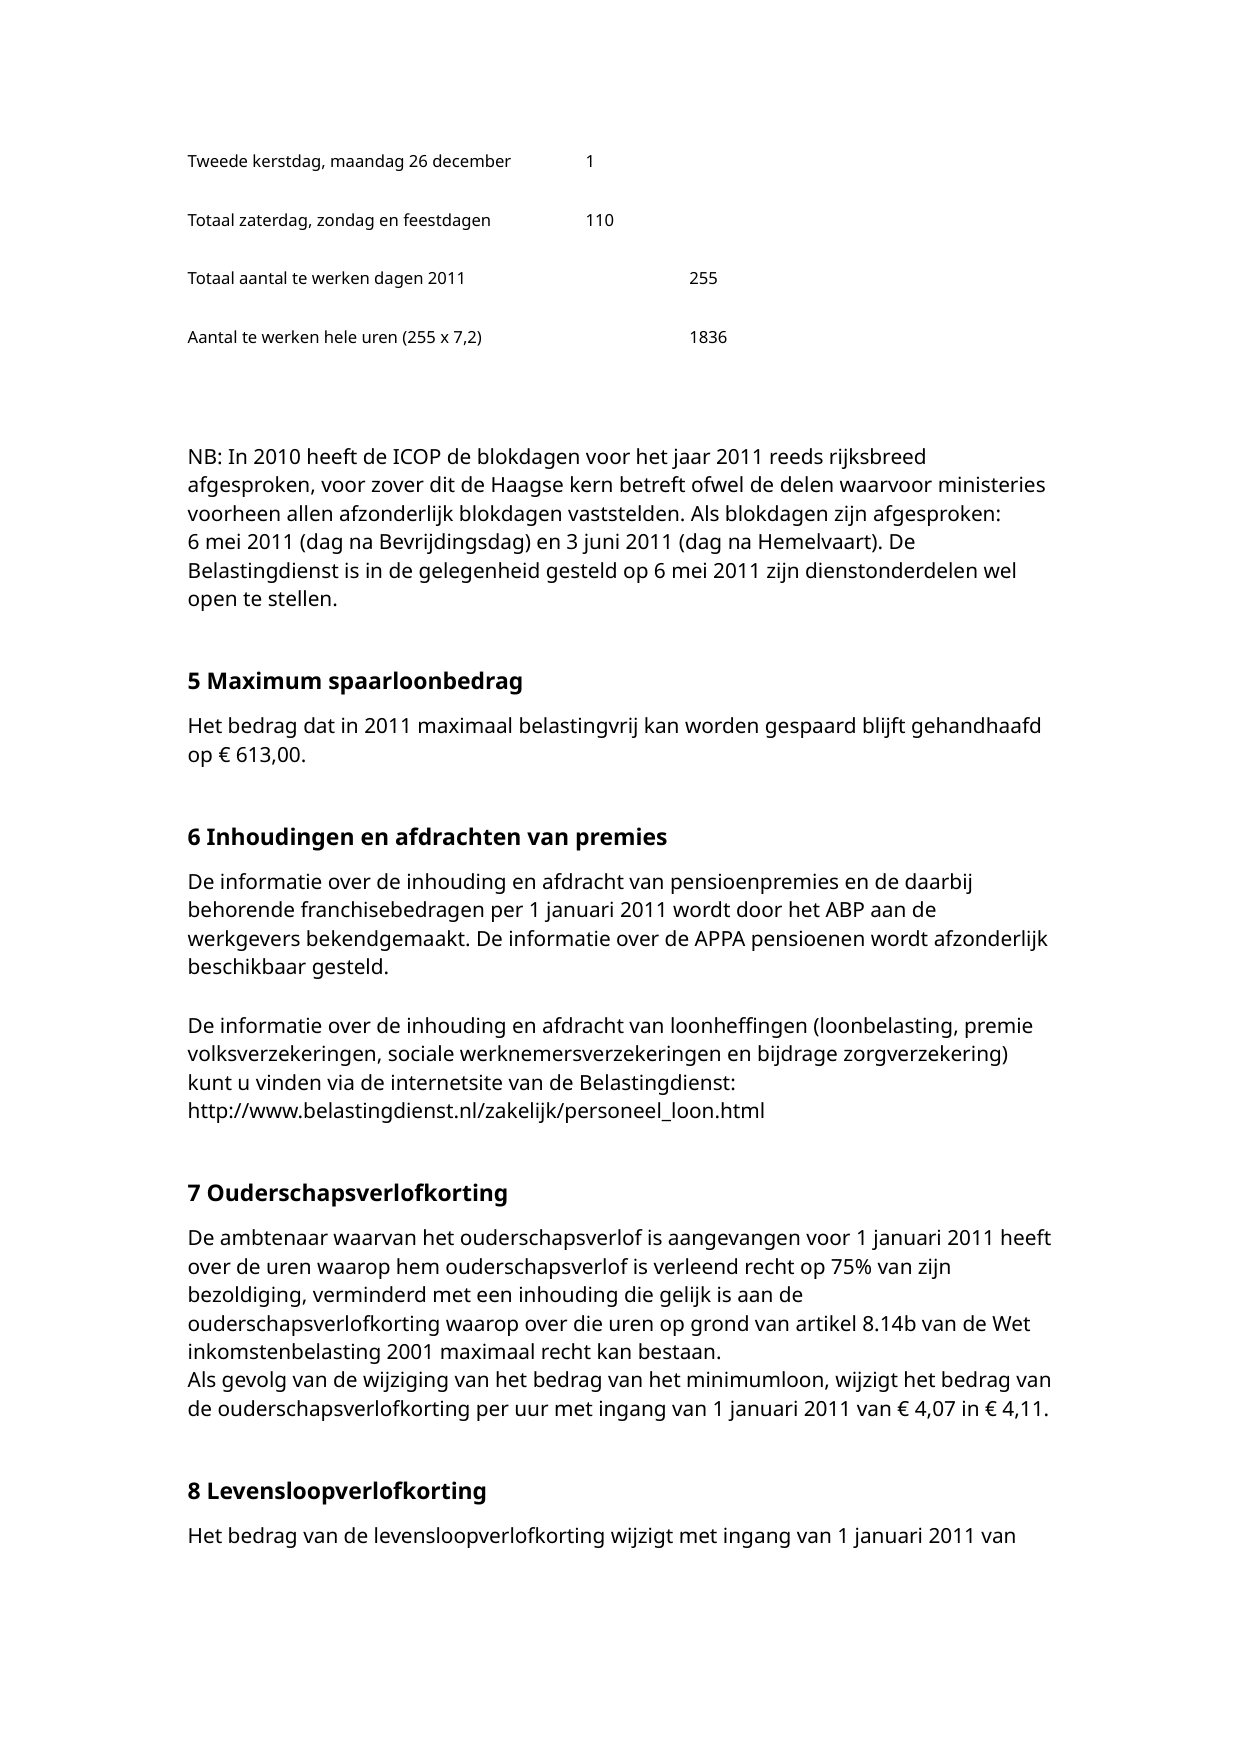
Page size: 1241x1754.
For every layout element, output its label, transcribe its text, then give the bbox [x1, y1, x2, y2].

table_cell 1 [585, 150, 689, 208]
text De ambtenaar waarvan het ouderschapsverlof is aangevangen voor 1 januari 2011 heeft over de uren waarop hem ouderschapsverlof is verleend recht op 75% van zijn bezoldiging, verminderd met een inhouding die gelijk is aan de ouderschapsverlofkorting waarop over die uren op grond van artikel 8.14b van de Wet inkomstenbelasting 2001 maximaal recht kan bestaan. [187, 1223, 1053, 1366]
subtitle 8 Levensloopverlofkorting [187, 1475, 1053, 1506]
table_cell Totaal zaterdag, zondag en feestdagen [188, 209, 585, 267]
text NB: In 2010 heeft de ICOP de blokdagen voor het jaar 2011 reeds rijksbreed afgesproken, voor zover dit de Haagse kern betreft ofwel de delen waarvoor ministeries voorheen allen afzonderlijk blokdagen vaststelden. Als blokdagen zijn afgesproken: 6 mei 2011 (dag na Bevrijdingsdag) en 3 juni 2011 (dag na Hemelvaart). De Belastingdienst is in de gelegenheid gesteld op 6 mei 2011 zijn dienstonderdelen wel open te stellen. [187, 442, 1053, 613]
table_cell 255 [689, 267, 1053, 325]
table_cell 110 [585, 209, 689, 267]
subtitle 7 Ouderschapsverlofkorting [187, 1177, 1053, 1208]
table_cell [585, 325, 689, 384]
text De informatie over de inhouding en afdracht van pensioenpremies en de daarbij behorende franchisebedragen per 1 januari 2011 wordt door het ABP aan de werkgevers bekendgemaakt. De informatie over de APPA pensioenen wordt afzonderlijk beschikbaar gesteld. [187, 867, 1053, 981]
text De informatie over de inhouding en afdracht van loonheffingen (loonbelasting, premie volksverzekeringen, sociale werknemersverzekeringen en bijdrage zorgverzekering) kunt u vinden via de internetsite van de Belastingdienst: http://www.belastingdienst.nl/zakelijk/personeel_loon.html [187, 1011, 1053, 1125]
text Het bedrag dat in 2011 maximaal belastingvrij kan worden gespaard blijft gehandhaafd op € 613,00. [187, 712, 1053, 768]
subtitle 6 Inhoudingen en afdrachten van premies [187, 821, 1053, 852]
text Het bedrag van de levensloopverlofkorting wijzigt met ingang van 1 januari 2011 van [187, 1521, 1053, 1550]
text Als gevolg van de wijziging van het bedrag van het minimumloon, wijzigt het bedrag van de ouderschapsverlofkorting per uur met ingang van 1 januari 2011 van € 4,07 in € 4,11. [187, 1366, 1053, 1422]
table_cell [689, 209, 1053, 267]
table_cell 1836 [689, 325, 1053, 384]
table_cell [689, 150, 1053, 208]
table_cell Aantal te werken hele uren (255 x 7,2) [188, 325, 585, 384]
subtitle 5 Maximum spaarloonbedrag [187, 665, 1053, 697]
table_cell Tweede kerstdag, maandag 26 december [188, 150, 585, 208]
table_cell Totaal aantal te werken dagen 2011 [188, 267, 585, 325]
table_cell [585, 267, 689, 325]
